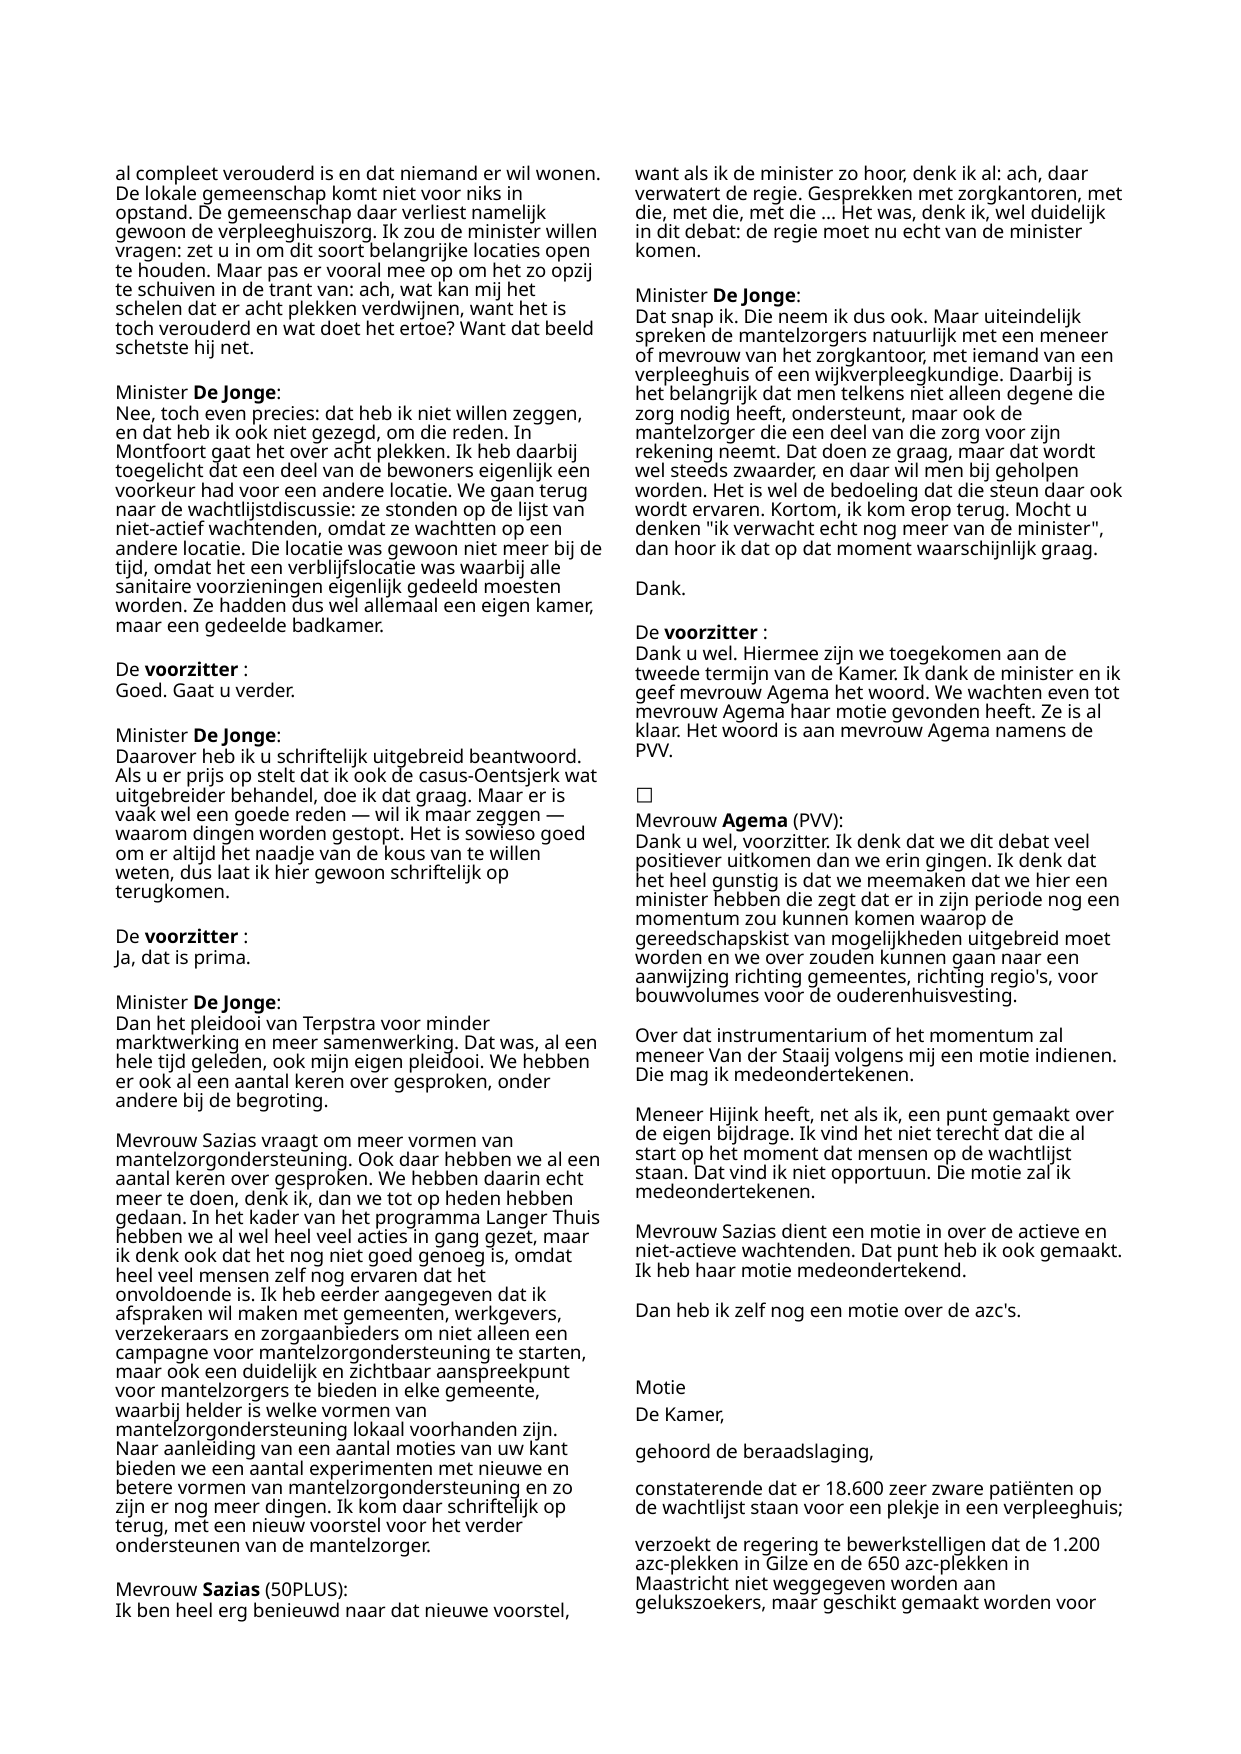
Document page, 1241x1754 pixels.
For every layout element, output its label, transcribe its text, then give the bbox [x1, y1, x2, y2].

text verzoekt de regering te bewerkstelligen dat de 1.200 azc-plekken in Gilze en de 650 azc-plekken in Maastricht niet weggegeven worden aan gelukszoekers, maar geschikt gemaakt worden voor [635, 1536, 1125, 1613]
text Minister De Jonge: [115, 722, 605, 748]
text Minister De Jonge: [115, 379, 605, 404]
text Over dat instrumentarium of het momentum zal meneer Van der Staaij volgens mij een motie indienen. Die mag ik medeondertekenen. [635, 1027, 1125, 1085]
text Dan heb ik zelf nog een motie over de azc's. [635, 1302, 1125, 1321]
text ⬜ [635, 782, 1125, 807]
text Dank. [635, 579, 1125, 599]
text Dan het pleidooi van Terpstra voor minder marktwerking en meer samenwerking. Dat was, al een hele tijd geleden, ook mijn eigen pleidooi. We hebben er ook al een aantal keren over gesproken, onder andere bij de begroting. [115, 1015, 605, 1111]
text constaterende dat er 18.600 zeer zware patiënten op de wachtlijst staan voor een plekje in een verpleeghuis; [635, 1480, 1125, 1518]
text Dank u wel, voorzitter. Ik denk dat we dit debat veel positiever uitkomen dan we erin gingen. Ik denk dat het heel gunstig is dat we meemaken dat we hier een minister hebben die zegt dat er in zijn periode nog een momentum zou kunnen komen waarop de gereedschapskist van mogelijkheden uitgebreid moet worden en we over zouden kunnen gaan naar een aanwijzing richting gemeentes, richting regio's, voor bouwvolumes voor de ouderenhuisvesting. [635, 833, 1125, 1007]
text gehoord de beraadslaging, [635, 1443, 1125, 1462]
text Nee, toch even precies: dat heb ik niet willen zeggen, en dat heb ik ook niet gezegd, om die reden. In Montfoort gaat het over acht plekken. Ik heb daarbij toegelicht dat een deel van de bewoners eigenlijk een voorkeur had voor een andere locatie. We gaan terug naar de wachtlijstdiscussie: ze stonden op de lijst van niet-actief wachtenden, omdat ze wachtten op een andere locatie. Die locatie was gewoon niet meer bij de tijd, omdat het een verblijfslocatie was waarbij alle sanitaire voorzieningen eigenlijk gedeeld moesten worden. Ze hadden dus wel allemaal een eigen kamer, maar een gedeelde badkamer. [115, 404, 605, 636]
text Meneer Hijink heeft, net als ik, een punt gemaakt over de eigen bijdrage. Ik vind het niet terecht dat die al start op het moment dat mensen op de wachtlijst staan. Dat vind ik niet opportuun. Die motie zal ik medeondertekenen. [635, 1106, 1125, 1202]
text Mevrouw Sazias dient een motie in over de actieve en niet-actieve wachtenden. Dat punt heb ik ook gemaakt. Ik heb haar motie medeondertekend. [635, 1223, 1125, 1281]
text De voorzitter : [115, 657, 605, 682]
text De voorzitter : [635, 619, 1125, 645]
text Mevrouw Sazias vraagt om meer vormen van mantelzorgondersteuning. Ook daar hebben we al een aantal keren over gesproken. We hebben daarin echt meer te doen, denk ik, dan we tot op heden hebben gedaan. In het kader van het programma Langer Thuis hebben we al wel heel veel acties in gang gezet, maar ik denk ook dat het nog niet goed genoeg is, omdat heel veel mensen zelf nog ervaren dat het onvoldoende is. Ik heb eerder aangegeven dat ik afspraken wil maken met gemeenten, werkgevers, verzekeraars en zorgaanbieders om niet alleen een campagne voor mantelzorgondersteuning te starten, maar ook een duidelijk en zichtbaar aanspreekpunt voor mantelzorgers te bieden in elke gemeente, waarbij helder is welke vormen van mantelzorgondersteuning lokaal voorhanden zijn. Naar aanleiding van een aantal moties van uw kant bieden we een aantal experimenten met nieuwe en betere vormen van mantelzorgondersteuning en zo zijn er nog meer dingen. Ik kom daar schriftelijk op terug, met een nieuw voorstel voor het verder ondersteunen van de mantelzorger. [115, 1132, 605, 1556]
text Motie [635, 1374, 1125, 1400]
text Minister De Jonge: [635, 282, 1125, 308]
text Daarover heb ik u schriftelijk uitgebreid beantwoord. Als u er prijs op stelt dat ik ook de casus-Oentsjerk wat uitgebreider behandel, doe ik dat graag. Maar er is vaak wel een goede reden — wil ik maar zeggen — waarom dingen worden gestopt. Het is sowieso goed om er altijd het naadje van de kous van te willen weten, dus laat ik hier gewoon schriftelijk op terugkomen. [115, 748, 605, 902]
text Ja, dat is prima. [115, 949, 605, 968]
text Mevrouw Sazias (50PLUS): [115, 1577, 605, 1602]
text Dat snap ik. Die neem ik dus ook. Maar uiteindelijk spreken de mantelzorgers natuurlijk met een meneer of mevrouw van het zorgkantoor, met iemand van een verpleeghuis of een wijkverpleegkundige. Daarbij is het belangrijk dat men telkens niet alleen degene die zorg nodig heeft, ondersteunt, maar ook de mantelzorger die een deel van die zorg voor zijn rekening neemt. Dat doen ze graag, maar dat wordt wel steeds zwaarder, en daar wil men bij geholpen worden. Het is wel de bedoeling dat die steun daar ook wordt ervaren. Kortom, ik kom erop terug. Mocht u denken "ik verwacht echt nog meer van de minister", dan hoor ik dat op dat moment waarschijnlijk graag. [635, 308, 1125, 559]
text want als ik de minister zo hoor, denk ik al: ach, daar verwatert de regie. Gesprekken met zorgkantoren, met die, met die, met die ... Het was, denk ik, wel duidelijk in dit debat: de regie moet nu echt van de minister komen. [635, 165, 1125, 262]
text De voorzitter : [115, 923, 605, 949]
text Mevrouw Agema (PVV): [635, 807, 1125, 833]
text De Kamer, [635, 1406, 1125, 1425]
text Goed. Gaat u verder. [115, 682, 605, 702]
text al compleet verouderd is en dat niemand er wil wonen. De lokale gemeenschap komt niet voor niks in opstand. De gemeenschap daar verliest namelijk gewoon de verpleeghuiszorg. Ik zou de minister willen vragen: zet u in om dit soort belangrijke locaties open te houden. Maar pas er vooral mee op om het zo opzij te schuiven in de trant van: ach, wat kan mij het schelen dat er acht plekken verdwijnen, want het is toch verouderd en wat doet het ertoe? Want dat beeld schetste hij net. [115, 165, 605, 358]
text Ik ben heel erg benieuwd naar dat nieuwe voorstel, [115, 1602, 605, 1622]
text Minister De Jonge: [115, 989, 605, 1015]
text Dank u wel. Hiermee zijn we toegekomen aan de tweede termijn van de Kamer. Ik dank de minister en ik geef mevrouw Agema het woord. We wachten even tot mevrouw Agema haar motie gevonden heeft. Ze is al klaar. Het woord is aan mevrouw Agema namens de PVV. [635, 645, 1125, 761]
